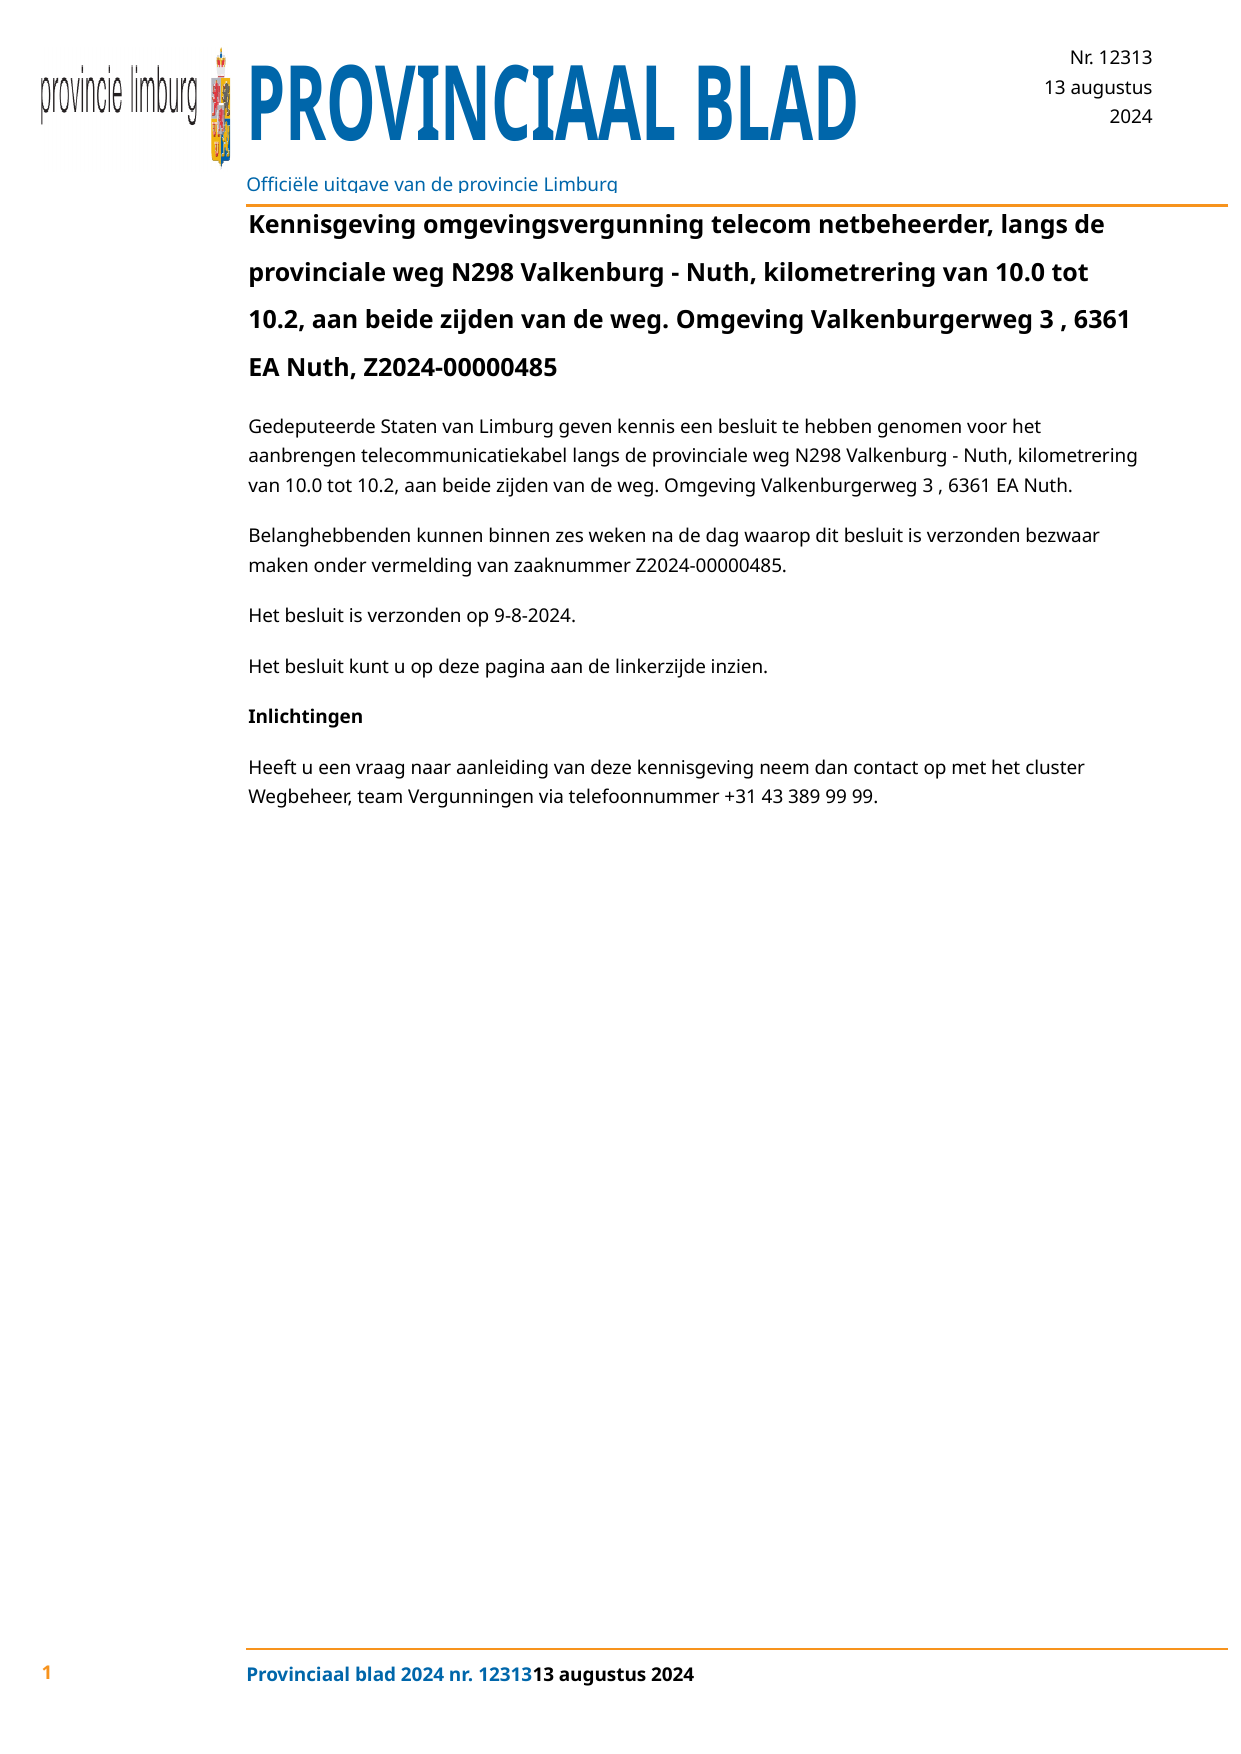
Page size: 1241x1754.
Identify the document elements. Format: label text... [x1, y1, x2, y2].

text Kennisgeving omgevingsvergunning telecom netbeheerder, langs de provinciale weg N298 Valkenburg - Nuth, kilometrering van 10.0 tot 10.2, aan beide zijden van de weg. Omgeving Valkenburgerweg 3 , 6361 EA Nuth, Z2024-00000485 [248, 207, 1152, 384]
text Inlichtingen [248, 703, 1152, 729]
picture [41, 47, 231, 172]
text Het besluit is verzonden op 9-8-2024. [248, 603, 1152, 628]
text Het besluit kunt u op deze pagina aan de linkerzijde inzien. [248, 653, 1152, 679]
text Belanghebbenden kunnen binnen zes weken na de dag waarop dit besluit is verzonden bezwaar maken onder vermelding van zaaknummer Z2024-00000485. [248, 523, 1152, 578]
text Heeft u een vraag naar aanleiding van deze kennisgeving neem dan contact op met het cluster Wegbeheer, team Vergunningen via telefoonnummer +31 43 389 99 99. [248, 754, 1152, 809]
text Gedeputeerde Staten van Limburg geven kennis een besluit te hebben genomen voor het aanbrengen telecommunicatiekabel langs de provinciale weg N298 Valkenburg - Nuth, kilometrering van 10.0 tot 10.2, aan beide zijden van de weg. Omgeving Valkenburgerweg 3 , 6361 EA Nuth. [248, 413, 1152, 498]
